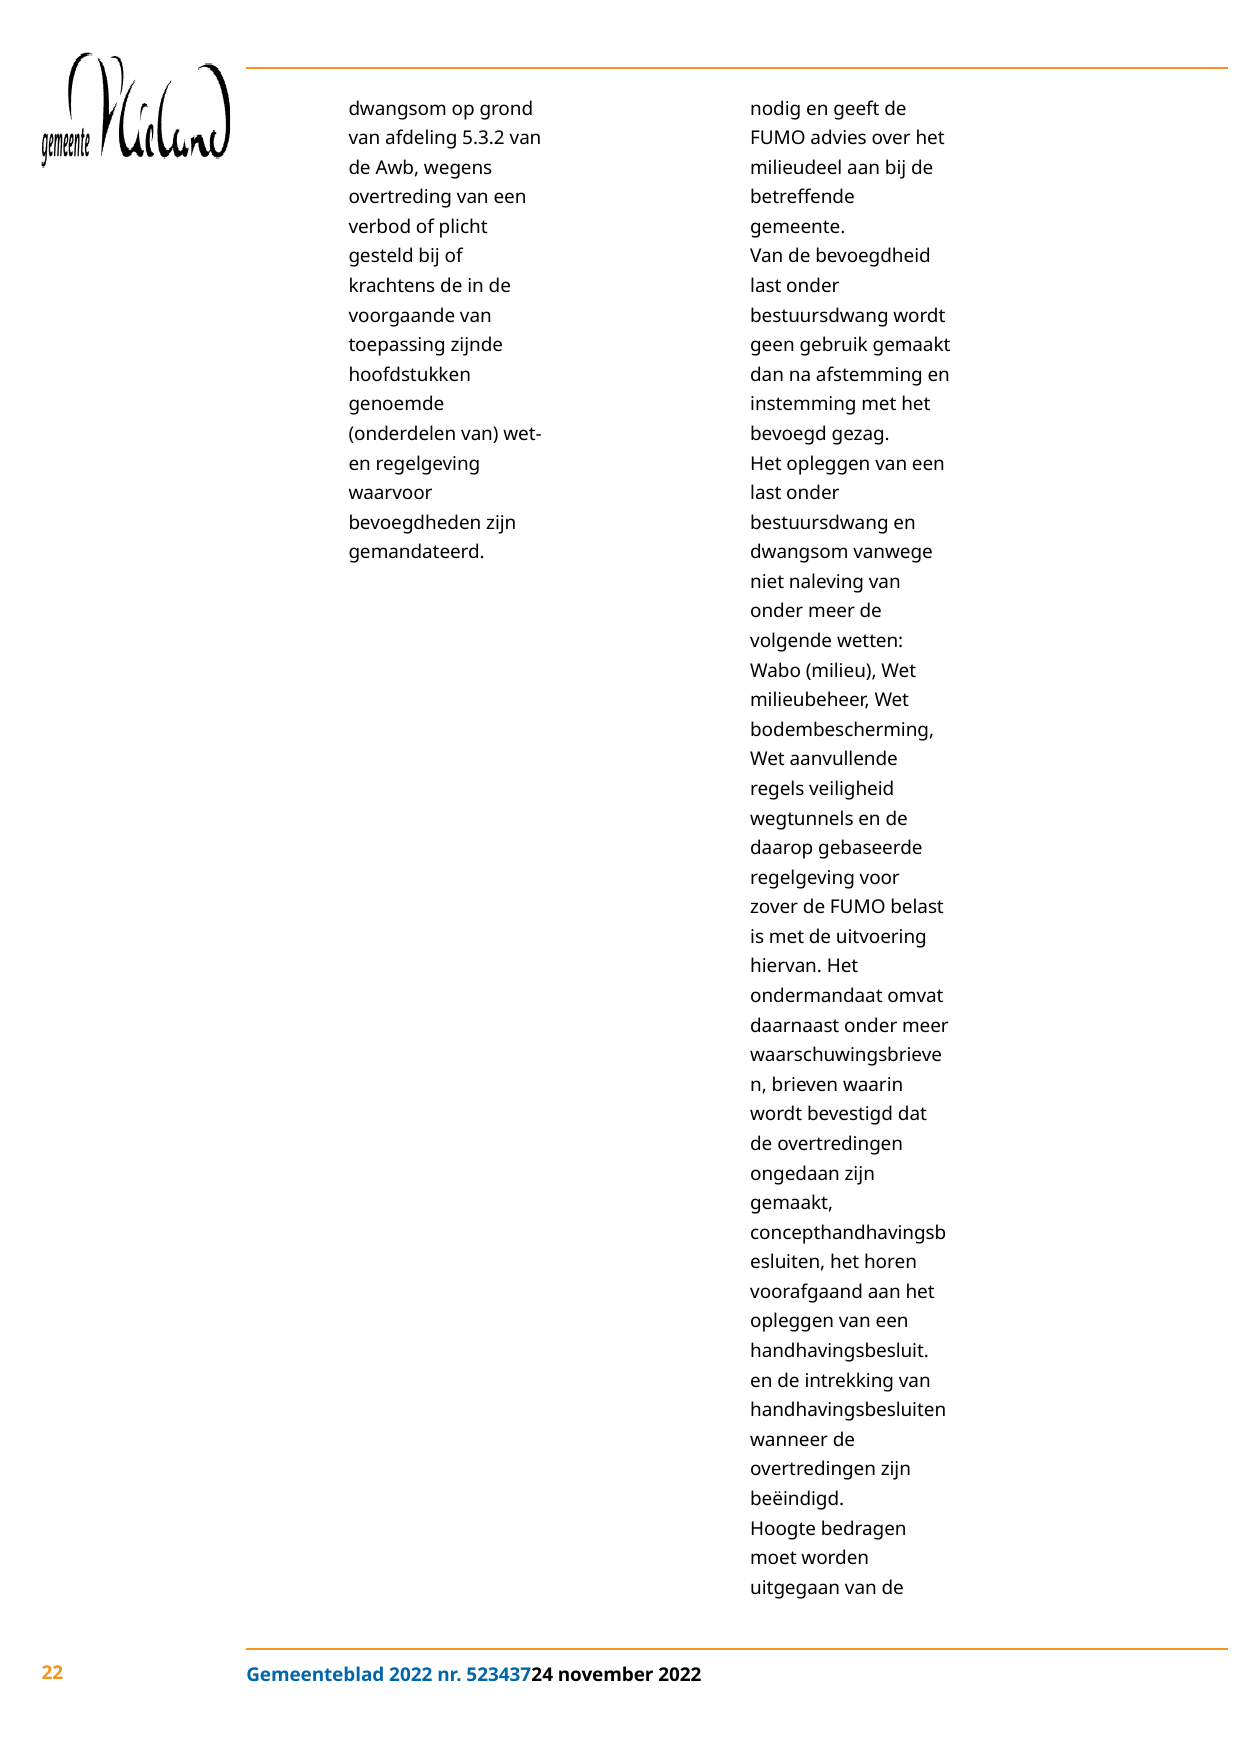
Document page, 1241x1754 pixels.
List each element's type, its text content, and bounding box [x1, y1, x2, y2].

picture [41, 47, 231, 172]
table_cell [549, 95, 750, 1600]
table_cell [951, 95, 1152, 1600]
table_cell nodig en geeft de FUMO advies over het milieudeel aan bij de betreffende gemeente. Van de bevoegdheid last onder bestuursdwang wordt geen gebruik gemaakt dan na afstemming en instemming met het bevoegd gezag. Het opleggen van een last onder bestuursdwang en dwangsom vanwege niet naleving van onder meer de volgende wetten: Wabo (milieu), Wet milieubeheer, Wet bodembescherming, Wet aanvullende regels veiligheid wegtunnels en de daarop gebaseerde regelgeving voor zover de FUMO belast is met de uitvoering hiervan. Het ondermandaat omvat daarnaast onder meer waarschuwingsbrieven, brieven waarin wordt bevestigd dat de overtredingen ongedaan zijn gemaakt, concepthandhavingsbesluiten, het horen voorafgaand aan het opleggen van een handhavingsbesluit. en de intrekking van handhavingsbesluiten wanneer de overtredingen zijn beëindigd. Hoogte bedragen moet worden uitgegaan van de [750, 95, 951, 1600]
table_cell [248, 95, 348, 1600]
table_cell dwangsom op grond van afdeling 5.3.2 van de Awb, wegens overtreding van een verbod of plicht gesteld bij of krachtens de in de voorgaande van toepassing zijnde hoofdstukken genoemde (onderdelen van) wet- en regelgeving waarvoor bevoegdheden zijn gemandateerd. [348, 95, 549, 1600]
